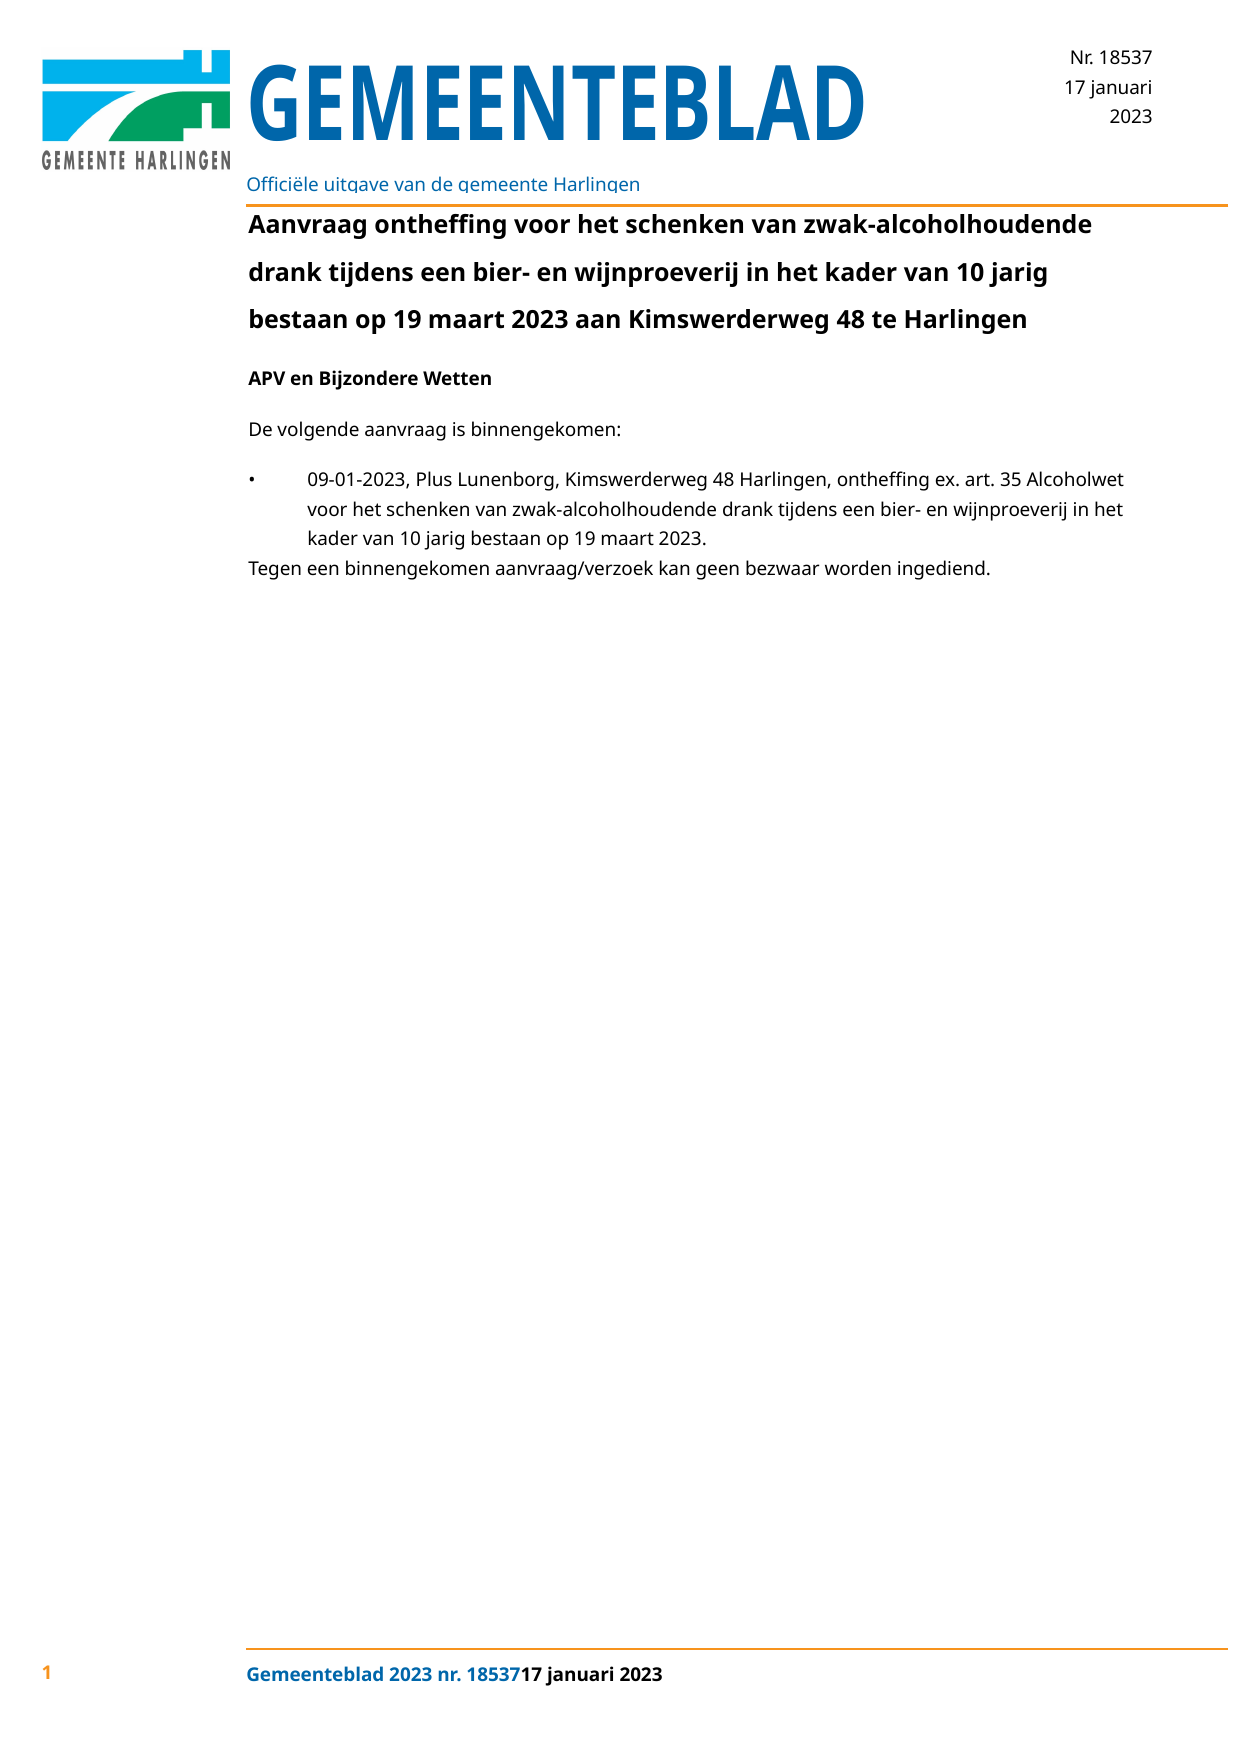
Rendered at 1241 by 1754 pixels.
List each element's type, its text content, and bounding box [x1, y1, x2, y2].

text APV en Bijzondere Wetten [248, 366, 1152, 391]
text Aanvraag ontheffing voor het schenken van zwak-alcoholhoudende drank tijdens een bier- en wijnproeverij in het kader van 10 jarig bestaan op 19 maart 2023 aan Kimswerderweg 48 te Harlingen [248, 207, 1152, 336]
text Tegen een binnengekomen aanvraag/verzoek kan geen bezwaar worden ingediend. [248, 555, 1152, 581]
list 09-01-2023, Plus Lunenborg, Kimswerderweg 48 Harlingen, ontheffing ex. art. 35 Alcoholwet voor het schenken van zwak-alcoholhoudende drank tijdens een bier- en wijnproeverij in het kader van 10 jarig bestaan op 19 maart 2023. [248, 466, 1152, 551]
picture [41, 47, 231, 172]
text De volgende aanvraag is binnengekomen: [248, 416, 1152, 442]
